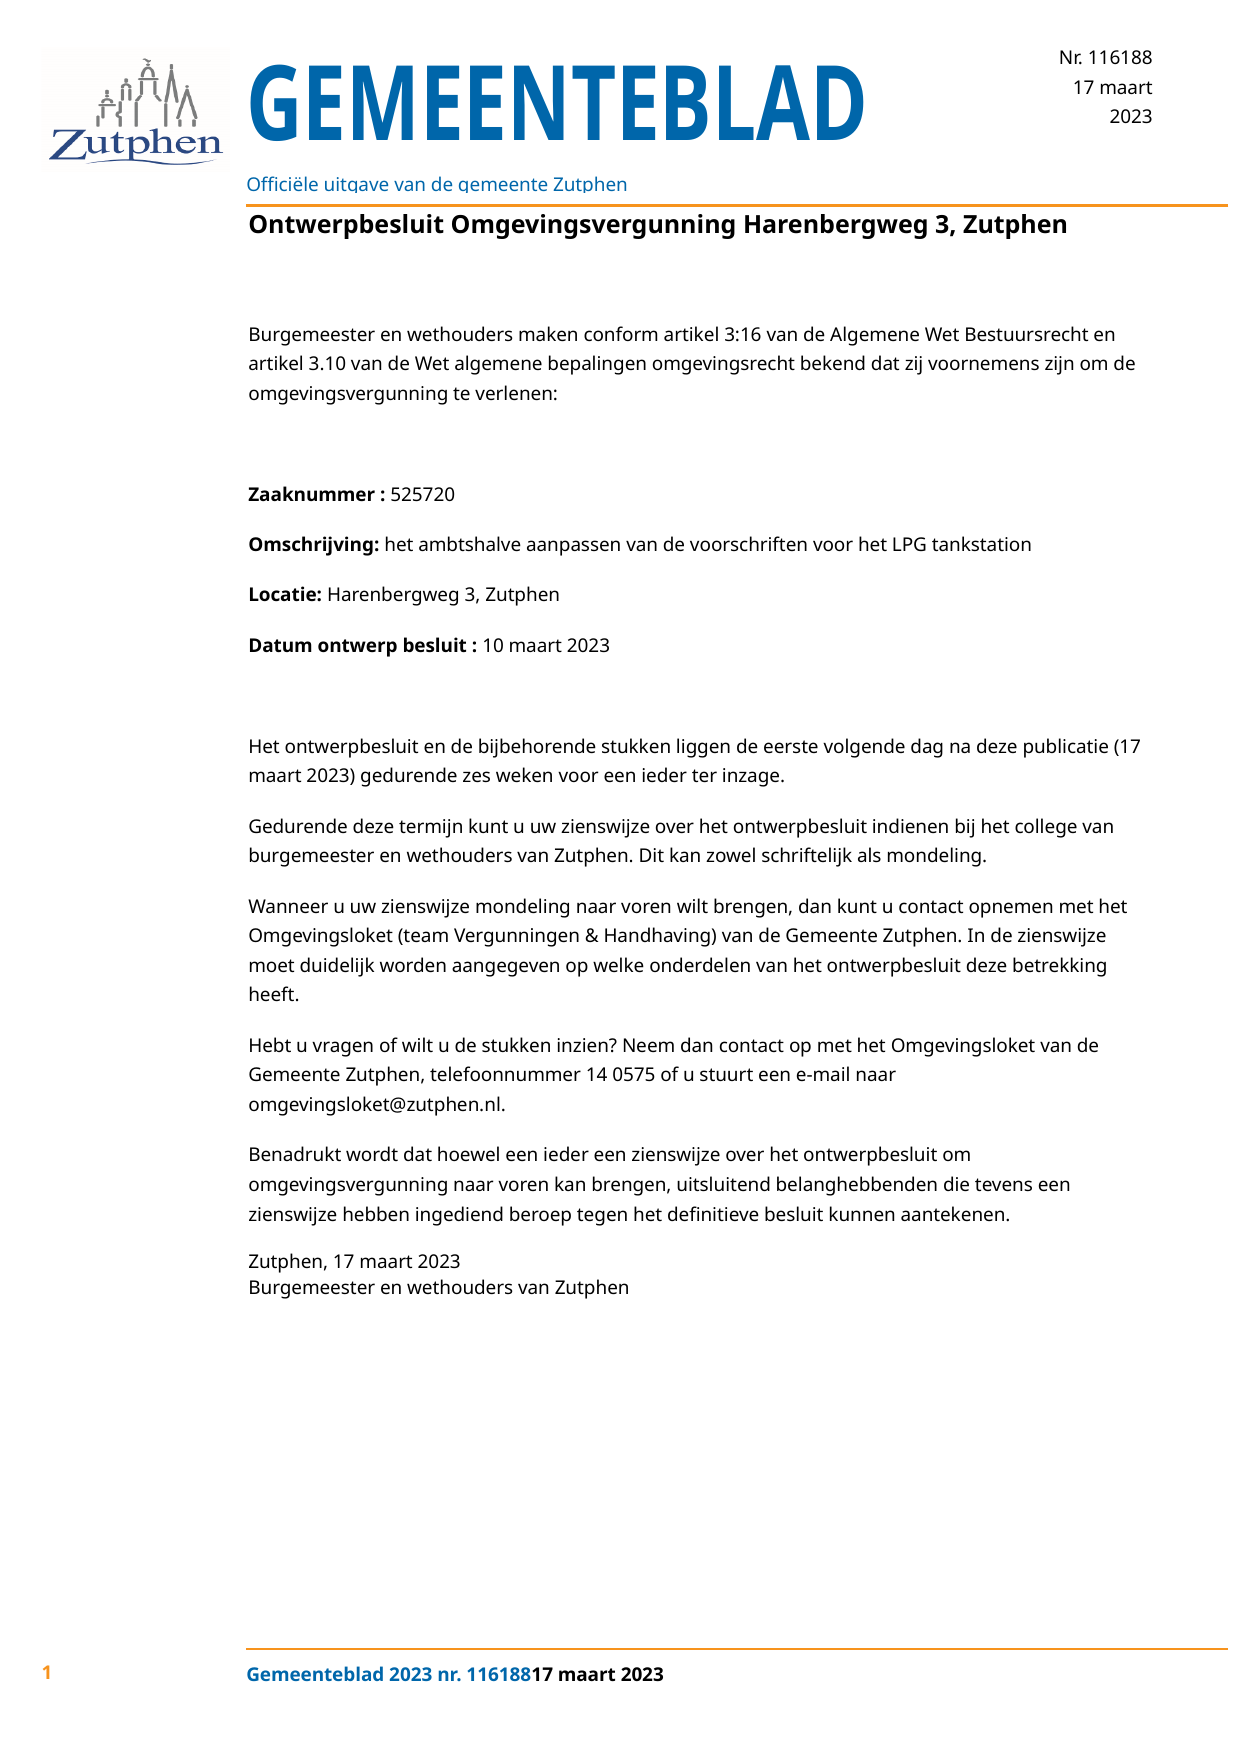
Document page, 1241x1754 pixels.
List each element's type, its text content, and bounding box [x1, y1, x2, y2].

picture [41, 47, 231, 172]
text Benadrukt wordt dat hoewel een ieder een zienswijze over het ontwerpbesluit om omgevingsvergunning naar voren kan brengen, uitsluitend belanghebbenden die tevens een zienswijze hebben ingediend beroep tegen het definitieve besluit kunnen aantekenen. [248, 1142, 1152, 1226]
text Omschrijving: het ambtshalve aanpassen van de voorschriften voor het LPG tankstation [248, 531, 1152, 557]
text Burgemeester en wethouders maken conform artikel 3:16 van de Algemene Wet Bestuursrecht en artikel 3.10 van de Wet algemene bepalingen omgevingsrecht bekend dat zij voornemens zijn om de omgevingsvergunning te verlenen: [248, 321, 1152, 406]
text Zaaknummer : 525720 [248, 481, 1152, 506]
text Ontwerpbesluit Omgevingsvergunning Harenbergweg 3, Zutphen [248, 207, 1152, 241]
text Gedurende deze termijn kunt u uw zienswijze over het ontwerpbesluit indienen bij het college van burgemeester en wethouders van Zutphen. Dit kan zowel schriftelijk als mondeling. [248, 813, 1152, 868]
text Locatie: Harenbergweg 3, Zutphen [248, 582, 1152, 607]
text Datum ontwerp besluit : 10 maart 2023 [248, 632, 1152, 658]
text Het ontwerpbesluit en de bijbehorende stukken liggen de eerste volgende dag na deze publicatie (17 maart 2023) gedurende zes weken voor een ieder ter inzage. [248, 733, 1152, 788]
text Wanneer u uw zienswijze mondeling naar voren wilt brengen, dan kunt u contact opnemen met het Omgevingsloket (team Vergunningen & Handhaving) van de Gemeente Zutphen. In de zienswijze moet duidelijk worden aangegeven op welke onderdelen van het ontwerpbesluit deze betrekking heeft. [248, 893, 1152, 1007]
text Burgemeester en wethouders van Zutphen [248, 1274, 1152, 1300]
text Zutphen, 17 maart 2023 [248, 1248, 1152, 1274]
text Hebt u vragen of wilt u de stukken inzien? Neem dan contact op met het Omgevingsloket van de Gemeente Zutphen, telefoonnummer 14 0575 of u stuurt een e-mail naar omgevingsloket@zutphen.nl. [248, 1032, 1152, 1117]
